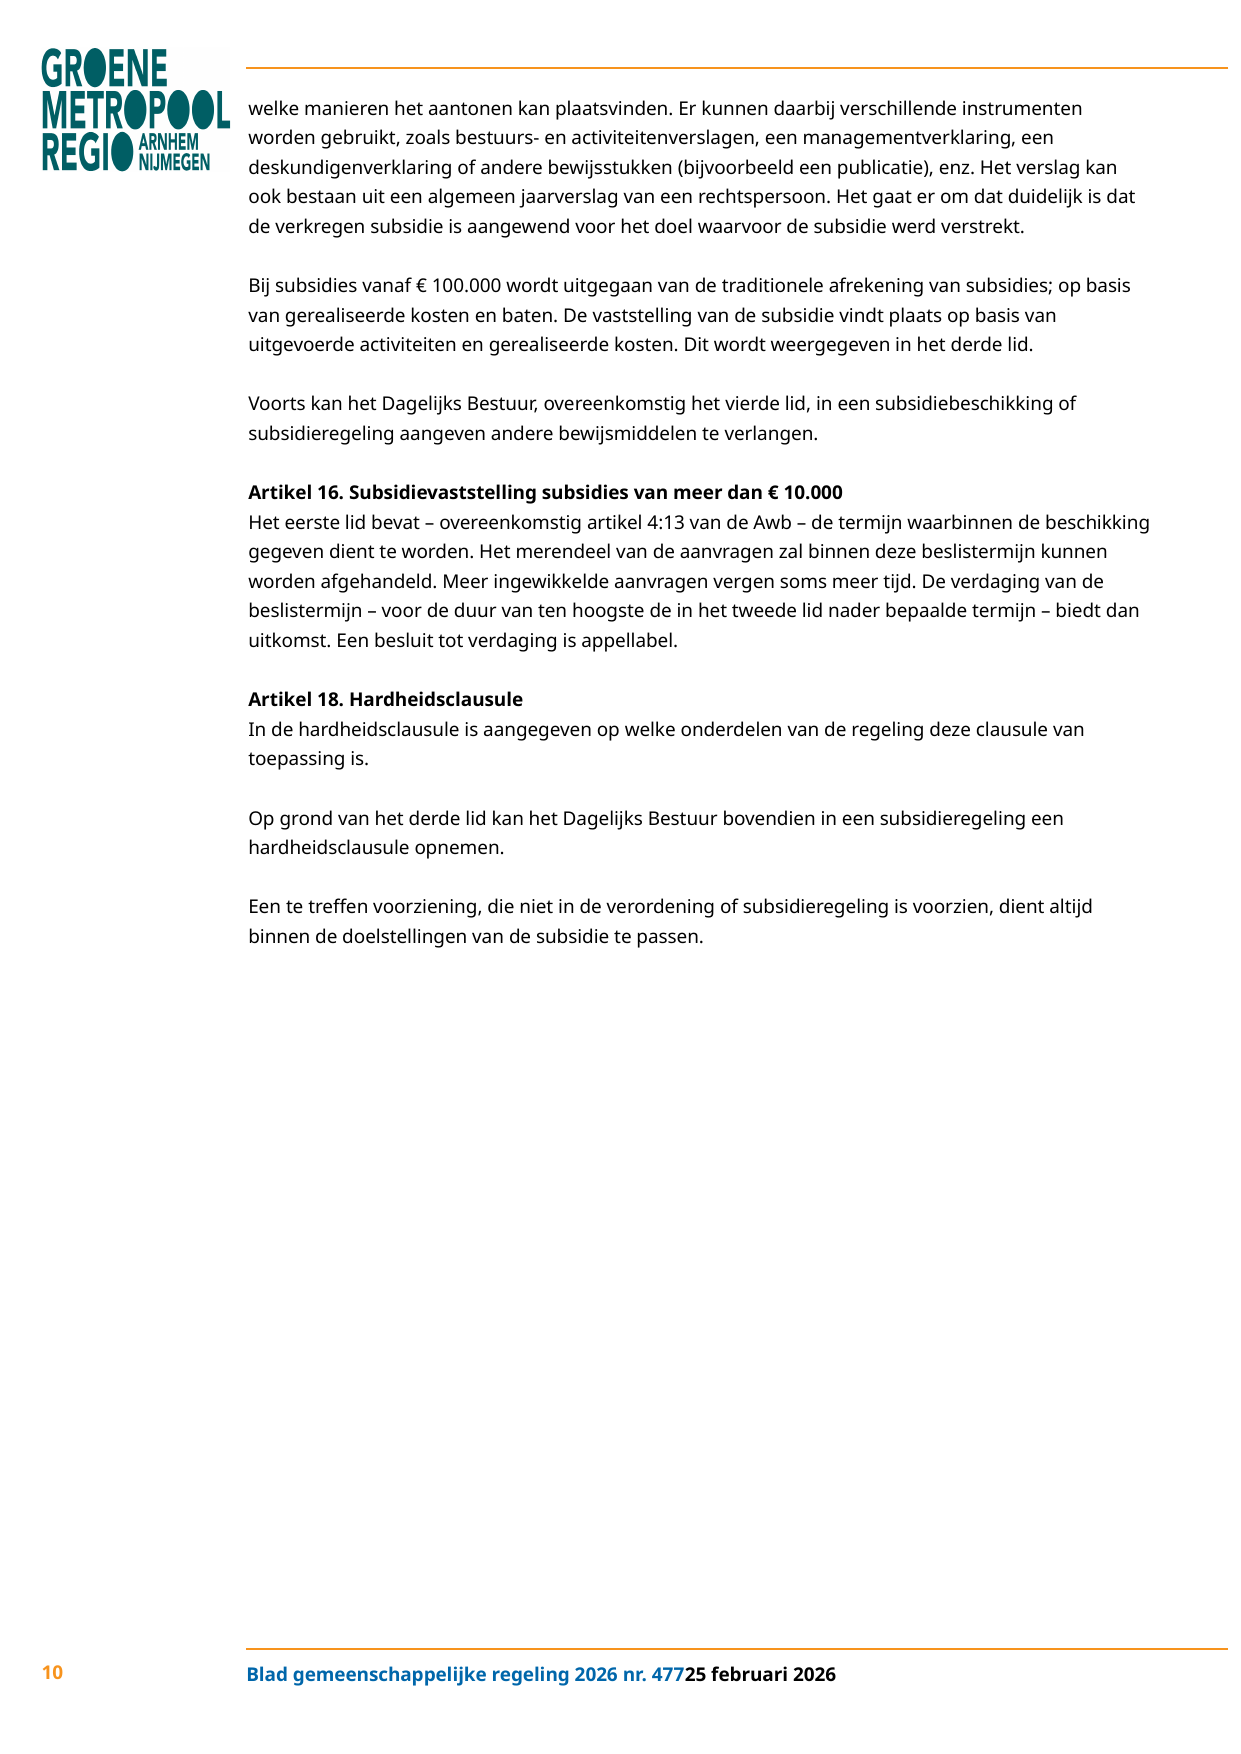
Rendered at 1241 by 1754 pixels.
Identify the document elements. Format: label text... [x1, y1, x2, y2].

text Op grond van het derde lid kan het Dagelijks Bestuur bovendien in een subsidieregeling een hardheidsclausule opnemen. [248, 805, 1152, 860]
text Artikel 16. Subsidievaststelling subsidies van meer dan € 10.000 [248, 479, 1152, 505]
text Een te treffen voorziening, die niet in de verordening of subsidieregeling is voorzien, dient altijd binnen de doelstellingen van de subsidie te passen. [248, 893, 1152, 949]
text In de hardheidsclausule is aangegeven op welke onderdelen van de regeling deze clausule van toepassing is. [248, 716, 1152, 771]
picture [41, 47, 231, 172]
text Bij subsidies vanaf € 100.000 wordt uitgegaan van de traditionele afrekening van subsidies; op basis van gerealiseerde kosten en baten. De vaststelling van de subsidie vindt plaats op basis van uitgevoerde activiteiten en gerealiseerde kosten. Dit wordt weergegeven in het derde lid. [248, 272, 1152, 357]
text Het eerste lid bevat – overeenkomstig artikel 4:13 van de Awb – de termijn waarbinnen de beschikking gegeven dient te worden. Het merendeel van de aanvragen zal binnen deze beslistermijn kunnen worden afgehandeld. Meer ingewikkelde aanvragen vergen soms meer tijd. De verdaging van de beslistermijn – voor de duur van ten hoogste de in het tweede lid nader bepaalde termijn – biedt dan uitkomst. Een besluit tot verdaging is appellabel. [248, 509, 1152, 653]
text Artikel 18. Hardheidsclausule [248, 686, 1152, 712]
text welke manieren het aantonen kan plaatsvinden. Er kunnen daarbij verschillende instrumenten worden gebruikt, zoals bestuurs- en activiteitenverslagen, een managementverklaring, een deskundigenverklaring of andere bewijsstukken (bijvoorbeeld een publicatie), enz. Het verslag kan ook bestaan uit een algemeen jaarverslag van een rechtspersoon. Het gaat er om dat duidelijk is dat de verkregen subsidie is aangewend voor het doel waarvoor de subsidie werd verstrekt. [248, 95, 1152, 239]
text Voorts kan het Dagelijks Bestuur, overeenkomstig het vierde lid, in een subsidiebeschikking of subsidieregeling aangeven andere bewijsmiddelen te verlangen. [248, 391, 1152, 446]
